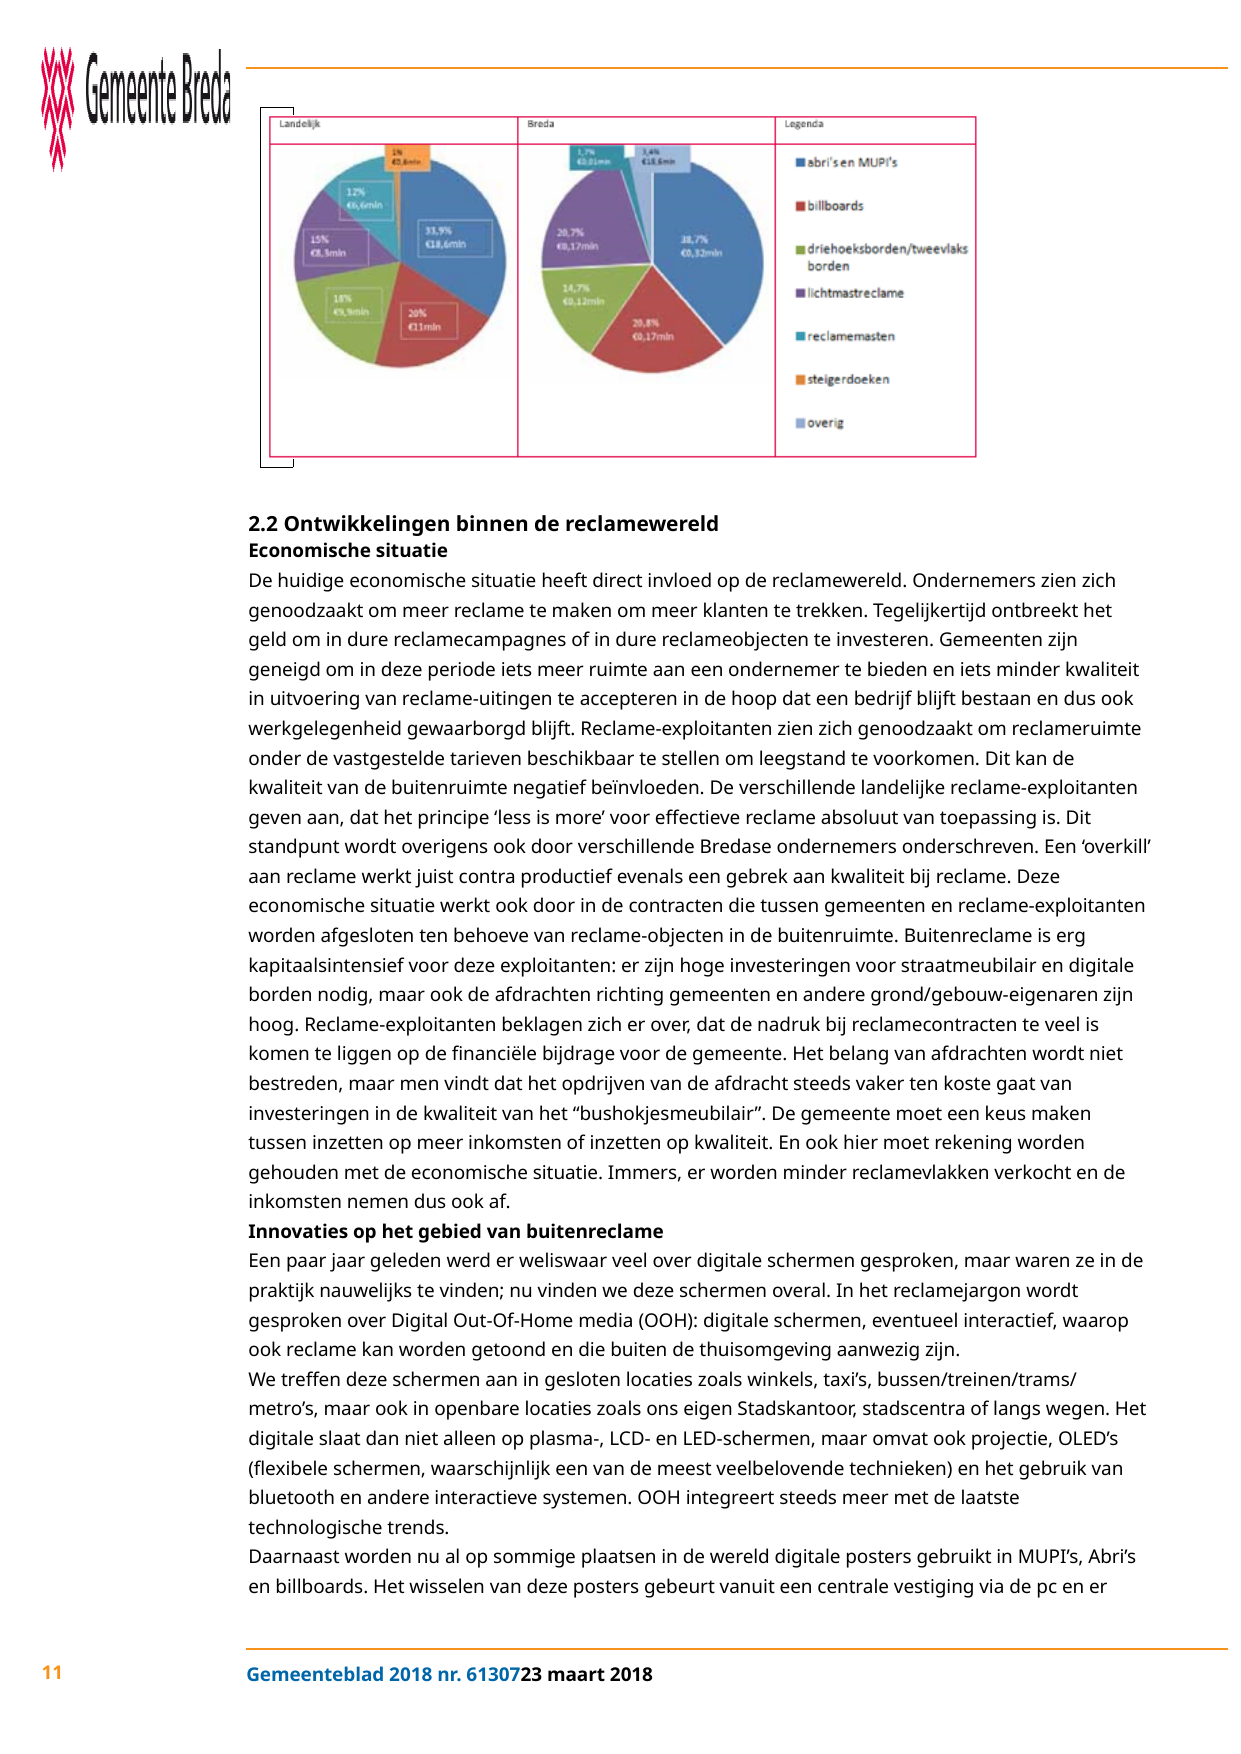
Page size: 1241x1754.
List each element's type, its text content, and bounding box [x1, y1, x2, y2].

text Een paar jaar geleden werd er weliswaar veel over digitale schermen gesproken, maar waren ze in de praktijk nauwelijks te vinden; nu vinden we deze schermen overal. In het reclamejargon wordt gesproken over Digital Out-Of-Home media (OOH): digitale schermen, eventueel interactief, waarop ook reclame kan worden getoond en die buiten de thuisomgeving aanwezig zijn. [248, 1248, 1152, 1362]
text Daarnaast worden nu al op sommige plaatsen in de wereld digitale posters gebruikt in MUPI’s, Abri’s en billboards. Het wisselen van deze posters gebeurt vanuit een centrale vestiging via de pc en er [248, 1543, 1152, 1599]
text Innovaties op het gebied van buitenreclame [248, 1218, 1152, 1244]
picture [41, 47, 231, 172]
text We treffen deze schermen aan in gesloten locaties zoals winkels, taxi’s, bussen/treinen/trams/ metro’s, maar ook in openbare locaties zoals ons eigen Stadskantoor, stadscentra of langs wegen. Het digitale slaat dan niet alleen op plasma-, LCD- en LED-schermen, maar omvat ook projectie, OLED’s (flexibele schermen, waarschijnlijk een van de meest veelbelovende technieken) en het gebruik van bluetooth en andere interactieve systemen. OOH integreert steeds meer met de laatste technologische trends. [248, 1366, 1152, 1540]
text Economische situatie [248, 538, 1152, 563]
picture [268, 115, 978, 459]
text 2.2 Ontwikkelingen binnen de reclamewereld [248, 509, 1152, 538]
text De huidige economische situatie heeft direct invloed op de reclamewereld. Ondernemers zien zich genoodzaakt om meer reclame te maken om meer klanten te trekken. Tegelijkertijd ontbreekt het geld om in dure reclamecampagnes of in dure reclameobjecten te investeren. Gemeenten zijn geneigd om in deze periode iets meer ruimte aan een ondernemer te bieden en iets minder kwaliteit in uitvoering van reclame-uitingen te accepteren in de hoop dat een bedrijf blijft bestaan en dus ook werkgelegenheid gewaarborgd blijft. Reclame-exploitanten zien zich genoodzaakt om reclameruimte onder de vastgestelde tarieven beschikbaar te stellen om leegstand te voorkomen. Dit kan de kwaliteit van de buitenruimte negatief beïnvloeden. De verschillende landelijke reclame-exploitanten geven aan, dat het principe ‘less is more’ voor effectieve reclame absoluut van toepassing is. Dit standpunt wordt overigens ook door verschillende Bredase ondernemers onderschreven. Een ‘overkill’ aan reclame werkt juist contra productief evenals een gebrek aan kwaliteit bij reclame. Deze economische situatie werkt ook door in de contracten die tussen gemeenten en reclame-exploitanten worden afgesloten ten behoeve van reclame-objecten in de buitenruimte. Buitenreclame is erg kapitaalsintensief voor deze exploitanten: er zijn hoge investeringen voor straatmeubilair en digitale borden nodig, maar ook de afdrachten richting gemeenten en andere grond/gebouw-eigenaren zijn hoog. Reclame-exploitanten beklagen zich er over, dat de nadruk bij reclamecontracten te veel is komen te liggen op de financiële bijdrage voor de gemeente. Het belang van afdrachten wordt niet bestreden, maar men vindt dat het opdrijven van de afdracht steeds vaker ten koste gaat van investeringen in de kwaliteit van het “bushokjesmeubilair”. De gemeente moet een keus maken tussen inzetten op meer inkomsten of inzetten op kwaliteit. En ook hier moet rekening worden gehouden met de economische situatie. Immers, er worden minder reclamevlakken verkocht en de inkomsten nemen dus ook af. [248, 567, 1152, 1214]
